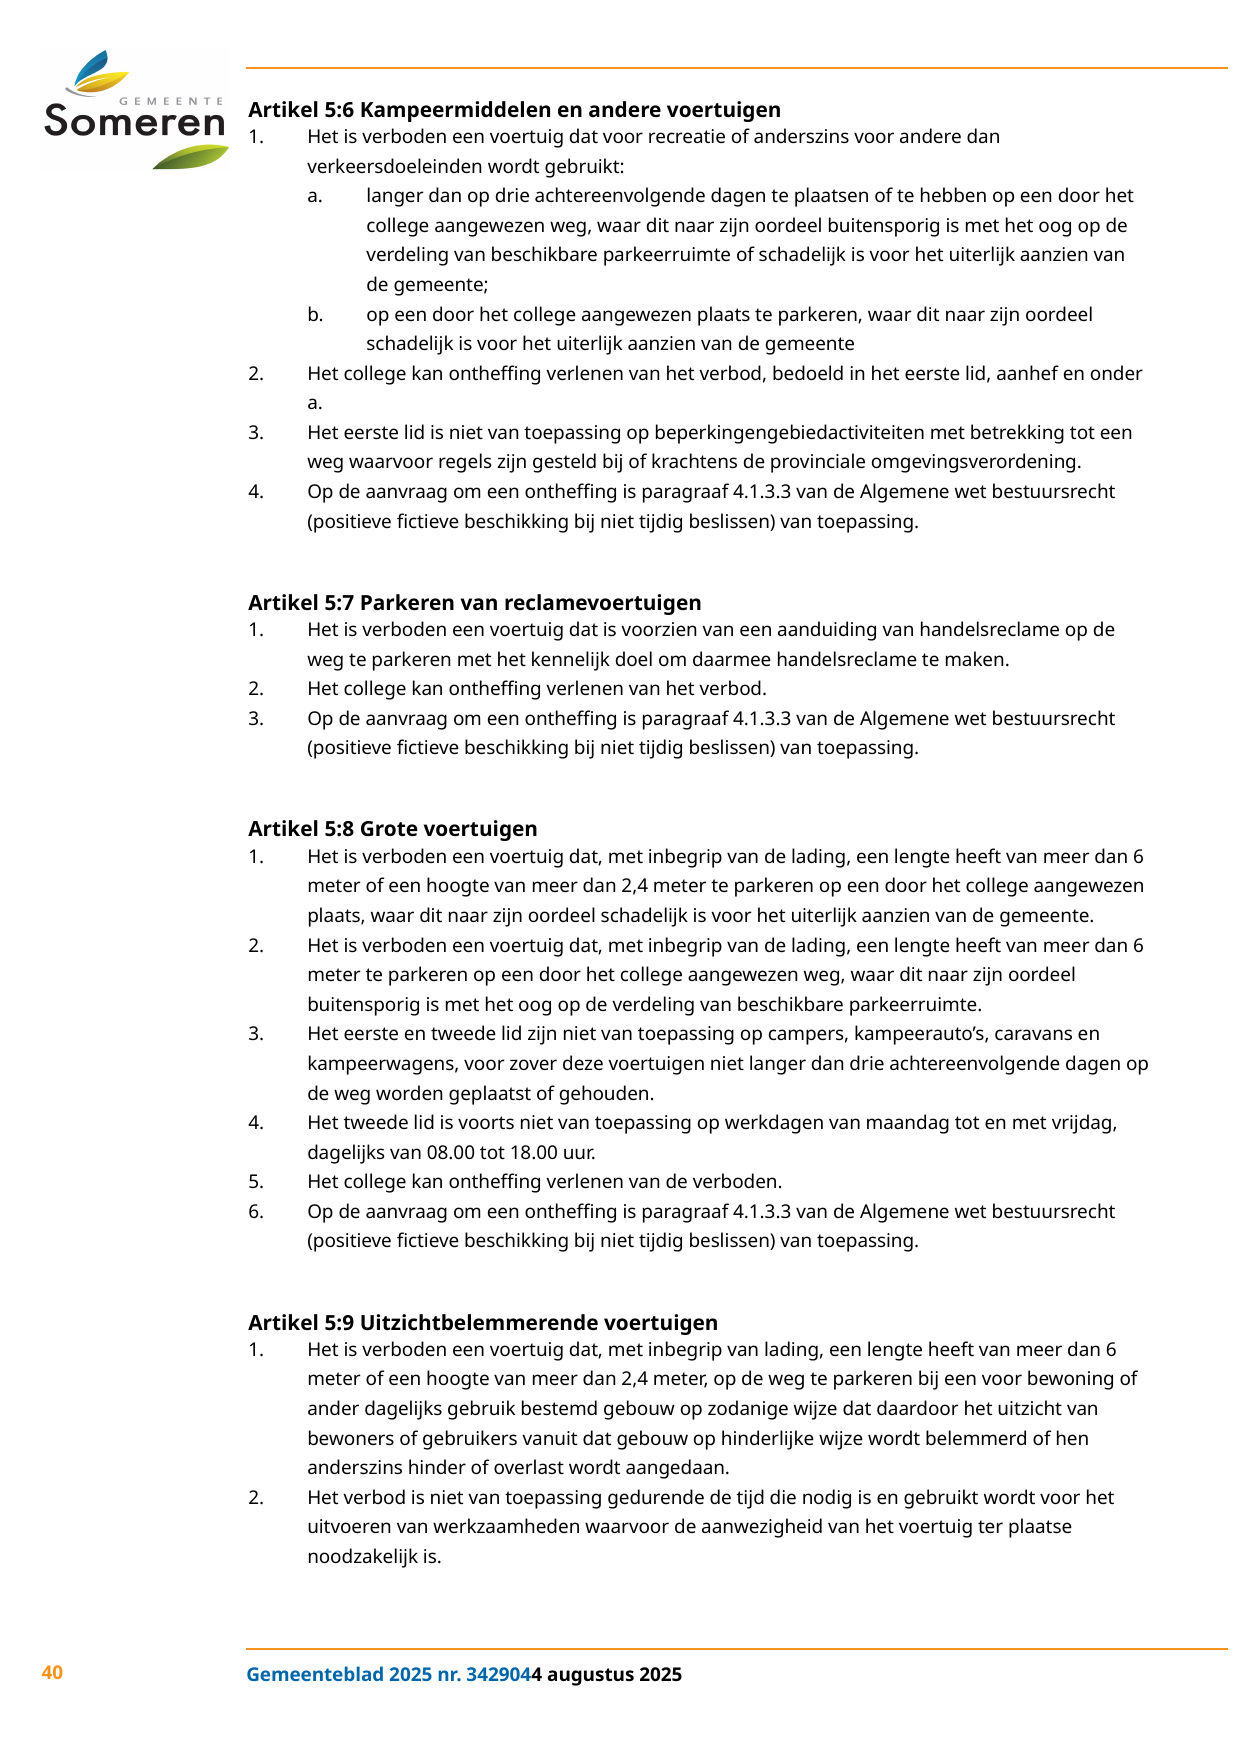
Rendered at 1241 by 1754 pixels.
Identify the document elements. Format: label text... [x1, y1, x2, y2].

text Artikel 5:9 Uitzichtbelemmerende voertuigen [248, 1308, 1152, 1336]
list op een door het college aangewezen plaats te parkeren, waar dit naar zijn oordeel schadelijk is voor het uiterlijk aanzien van de gemeente [307, 301, 1152, 356]
list Op de aanvraag om een ontheffing is paragraaf 4.1.3.3 van de Algemene wet bestuursrecht (positieve fictieve beschikking bij niet tijdig beslissen) van toepassing. [248, 1198, 1152, 1253]
text Artikel 5:8 Grote voertuigen [248, 814, 1152, 843]
list Het is verboden een voertuig dat, met inbegrip van de lading, een lengte heeft van meer dan 6 meter te parkeren op een door het college aangewezen weg, waar dit naar zijn oordeel buitensporig is met het oog op de verdeling van beschikbare parkeerruimte. [248, 932, 1152, 1017]
list Het college kan ontheffing verlenen van het verbod. [248, 675, 1152, 701]
list Het eerste lid is niet van toepassing op beperkingengebiedactiviteiten met betrekking tot een weg waarvoor regels zijn gesteld bij of krachtens de provinciale omgevingsverordening. [248, 419, 1152, 474]
list Het is verboden een voertuig dat is voorzien van een aanduiding van handelsreclame op de weg te parkeren met het kennelijk doel om daarmee handelsreclame te maken. [248, 616, 1152, 672]
text Artikel 5:7 Parkeren van reclamevoertuigen [248, 588, 1152, 616]
list Het is verboden een voertuig dat voor recreatie of anderszins voor andere dan verkeersdoeleinden wordt gebruikt: [248, 123, 1152, 178]
list Op de aanvraag om een ontheffing is paragraaf 4.1.3.3 van de Algemene wet bestuursrecht (positieve fictieve beschikking bij niet tijdig beslissen) van toepassing. [248, 705, 1152, 760]
list Het verbod is niet van toepassing gedurende de tijd die nodig is en gebruikt wordt voor het uitvoeren van werkzaamheden waarvoor de aanwezigheid van het voertuig ter plaatse noodzakelijk is. [248, 1484, 1152, 1569]
list Het tweede lid is voorts niet van toepassing op werkdagen van maandag tot en met vrijdag, dagelijks van 08.00 tot 18.00 uur. [248, 1109, 1152, 1164]
list Het college kan ontheffing verlenen van het verbod, bedoeld in het eerste lid, aanhef en onder a. [248, 360, 1152, 415]
list Het is verboden een voertuig dat, met inbegrip van de lading, een lengte heeft van meer dan 6 meter of een hoogte van meer dan 2,4 meter te parkeren op een door het college aangewezen plaats, waar dit naar zijn oordeel schadelijk is voor het uiterlijk aanzien van de gemeente. [248, 843, 1152, 928]
list Het college kan ontheffing verlenen van de verboden. [248, 1168, 1152, 1194]
picture [41, 47, 231, 172]
list Het eerste en tweede lid zijn niet van toepassing op campers, kampeerauto’s, caravans en kampeerwagens, voor zover deze voertuigen niet langer dan drie achtereenvolgende dagen op de weg worden geplaatst of gehouden. [248, 1021, 1152, 1105]
list langer dan op drie achtereenvolgende dagen te plaatsen of te hebben op een door het college aangewezen weg, waar dit naar zijn oordeel buitensporig is met het oog op de verdeling van beschikbare parkeerruimte of schadelijk is voor het uiterlijk aanzien van de gemeente; [307, 182, 1152, 297]
list Het is verboden een voertuig dat, met inbegrip van lading, een lengte heeft van meer dan 6 meter of een hoogte van meer dan 2,4 meter, op de weg te parkeren bij een voor bewoning of ander dagelijks gebruik bestemd gebouw op zodanige wijze dat daardoor het uitzicht van bewoners of gebruikers vanuit dat gebouw op hinderlijke wijze wordt belemmerd of hen anderszins hinder of overlast wordt aangedaan. [248, 1336, 1152, 1480]
list Op de aanvraag om een ontheffing is paragraaf 4.1.3.3 van de Algemene wet bestuursrecht (positieve fictieve beschikking bij niet tijdig beslissen) van toepassing. [248, 478, 1152, 533]
text Artikel 5:6 Kampeermiddelen en andere voertuigen [248, 95, 1152, 123]
